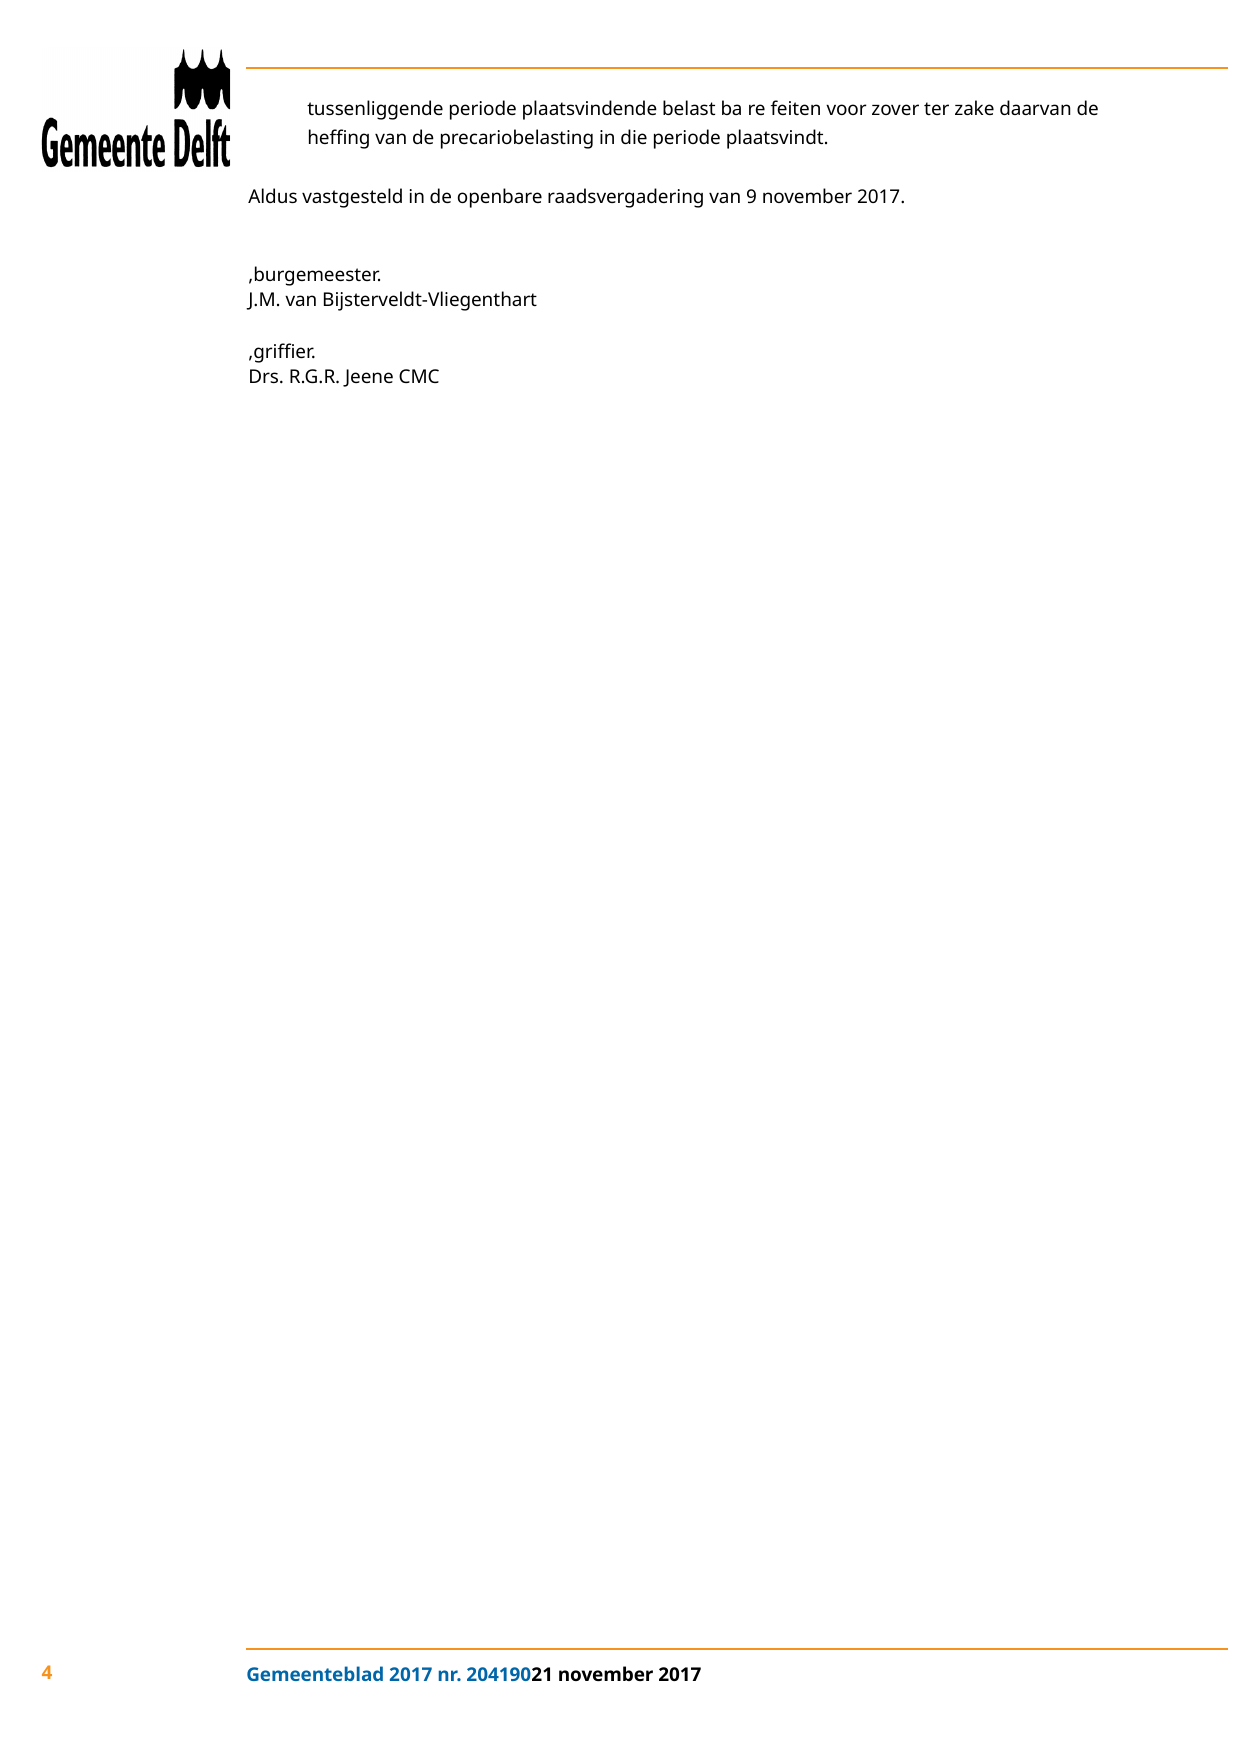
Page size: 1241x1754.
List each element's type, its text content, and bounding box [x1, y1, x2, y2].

text ,griffier. [248, 338, 1152, 364]
text Drs. R.G.R. Jeene CMC [248, 364, 1152, 389]
text Aldus vastgesteld in de openbare raadsvergadering van 9 november 2017. [248, 183, 1152, 209]
list tussenliggende periode plaatsvindende belast ba re feiten voor zover ter zake daarvan de heffing van de precariobelasting in die periode plaatsvindt. [248, 95, 1152, 150]
text ,burgemeester. [248, 261, 1152, 286]
text J.M. van Bijsterveldt-Vliegenthart [248, 286, 1152, 312]
picture [41, 47, 231, 172]
